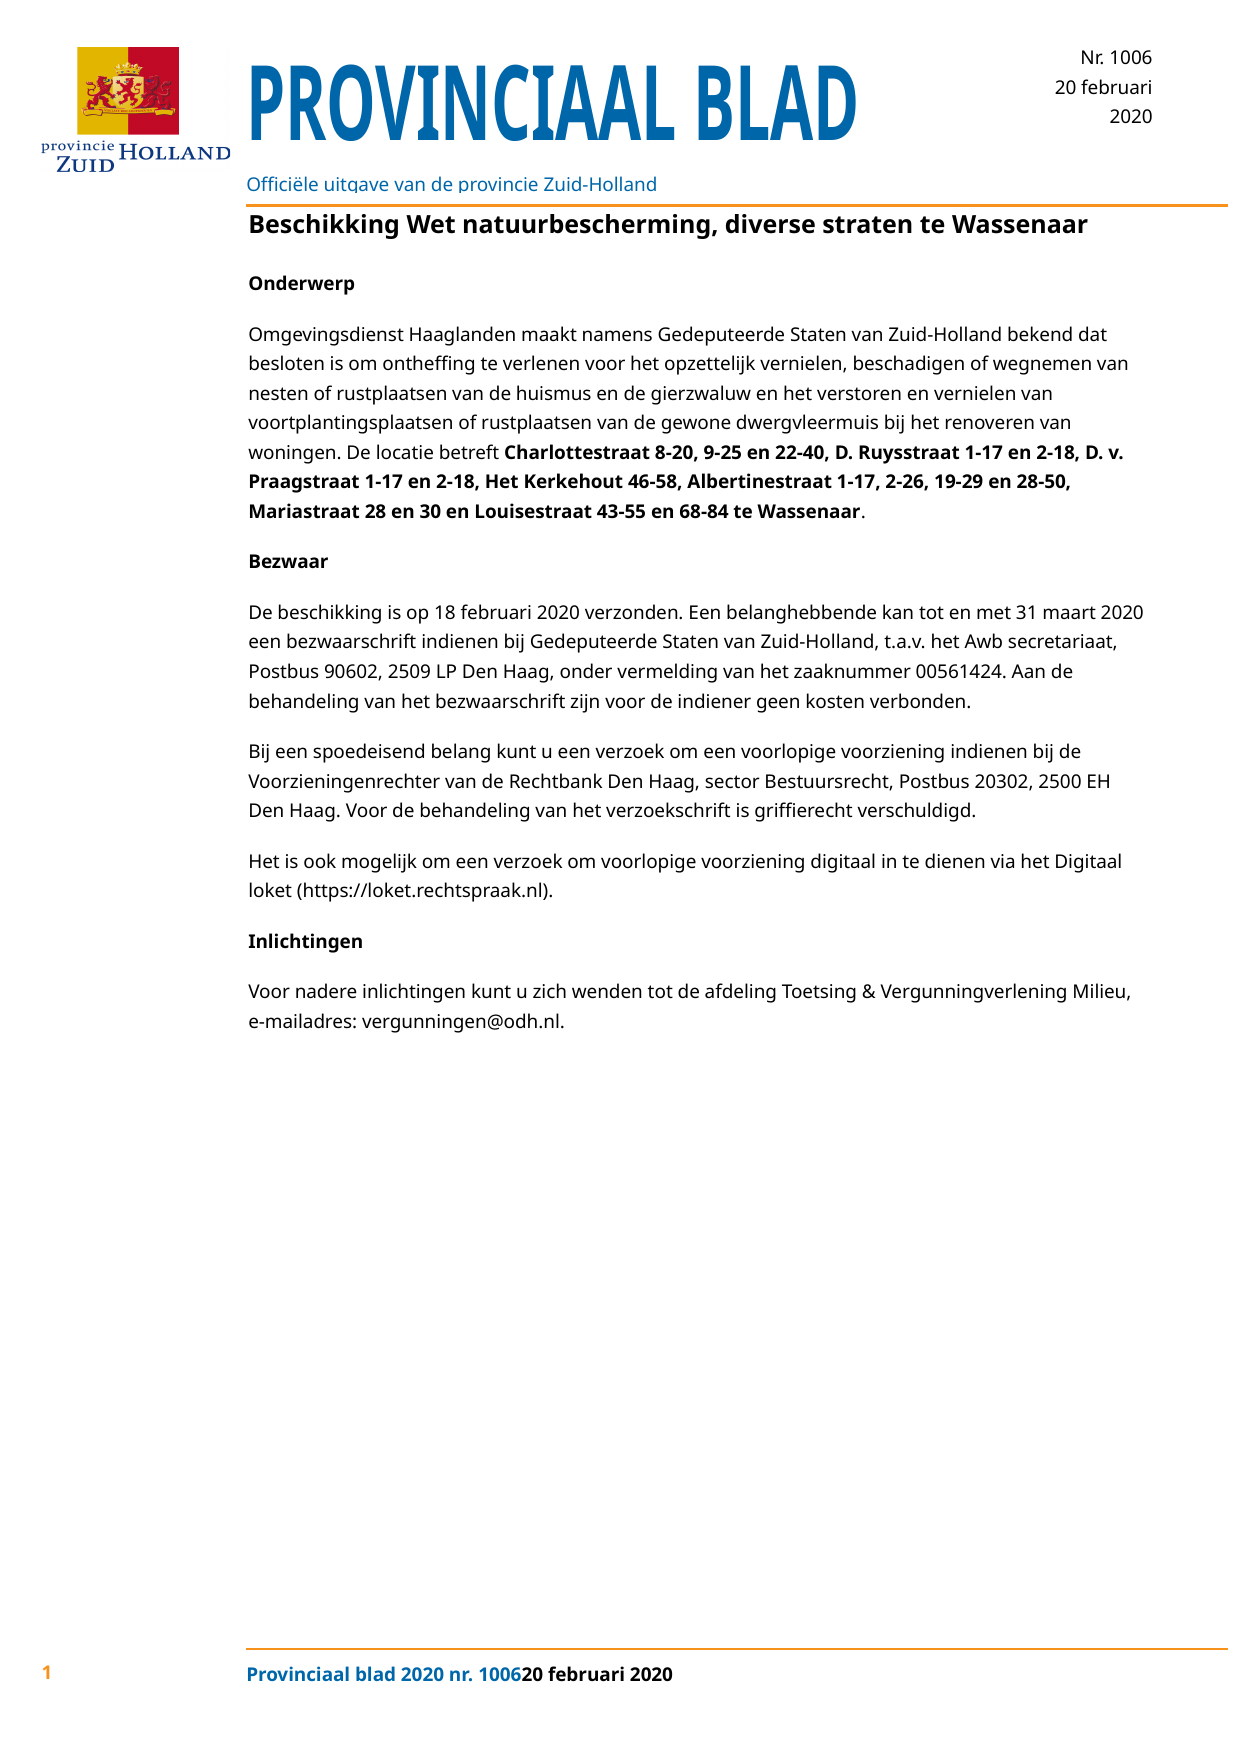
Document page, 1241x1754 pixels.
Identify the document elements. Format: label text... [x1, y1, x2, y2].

text Voor nadere inlichtingen kunt u zich wenden tot de afdeling Toetsing & Vergunningverlening Milieu, e-mailadres: vergunningen@odh.nl. [248, 978, 1152, 1033]
text Inlichtingen [248, 928, 1152, 953]
text Het is ook mogelijk om een verzoek om voorlopige voorziening digitaal in te dienen via het Digitaal loket (https://loket.rechtspraak.nl). [248, 848, 1152, 903]
text De beschikking is op 18 februari 2020 verzonden. Een belanghebbende kan tot en met 31 maart 2020 een bezwaarschrift indienen bij Gedeputeerde Staten van Zuid-Holland, t.a.v. het Awb secretariaat, Postbus 90602, 2509 LP Den Haag, onder vermelding van het zaaknummer 00561424. Aan de behandeling van het bezwaarschrift zijn voor de indiener geen kosten verbonden. [248, 599, 1152, 713]
picture [41, 47, 231, 172]
text Bezwaar [248, 549, 1152, 574]
text Omgevingsdienst Haaglanden maakt namens Gedeputeerde Staten van Zuid-Holland bekend dat besloten is om ontheffing te verlenen voor het opzettelijk vernielen, beschadigen of wegnemen van nesten of rustplaatsen van de huismus en de gierzwaluw en het verstoren en vernielen van voortplantingsplaatsen of rustplaatsen van de gewone dwergvleermuis bij het renoveren van woningen. De locatie betreft Charlottestraat 8-20, 9-25 en 22-40, D. Ruysstraat 1-17 en 2-18, D. v. Praagstraat 1-17 en 2-18, Het Kerkehout 46-58, Albertinestraat 1-17, 2-26, 19-29 en 28-50, Mariastraat 28 en 30 en Louisestraat 43-55 en 68-84 te Wassenaar. [248, 321, 1152, 524]
text Bij een spoedeisend belang kunt u een verzoek om een voorlopige voorziening indienen bij de Voorzieningenrechter van de Rechtbank Den Haag, sector Bestuursrecht, Postbus 20302, 2500 EH Den Haag. Voor de behandeling van het verzoekschrift is griffierecht verschuldigd. [248, 738, 1152, 823]
text Onderwerp [248, 270, 1152, 296]
text Beschikking Wet natuurbescherming, diverse straten te Wassenaar [248, 207, 1152, 241]
